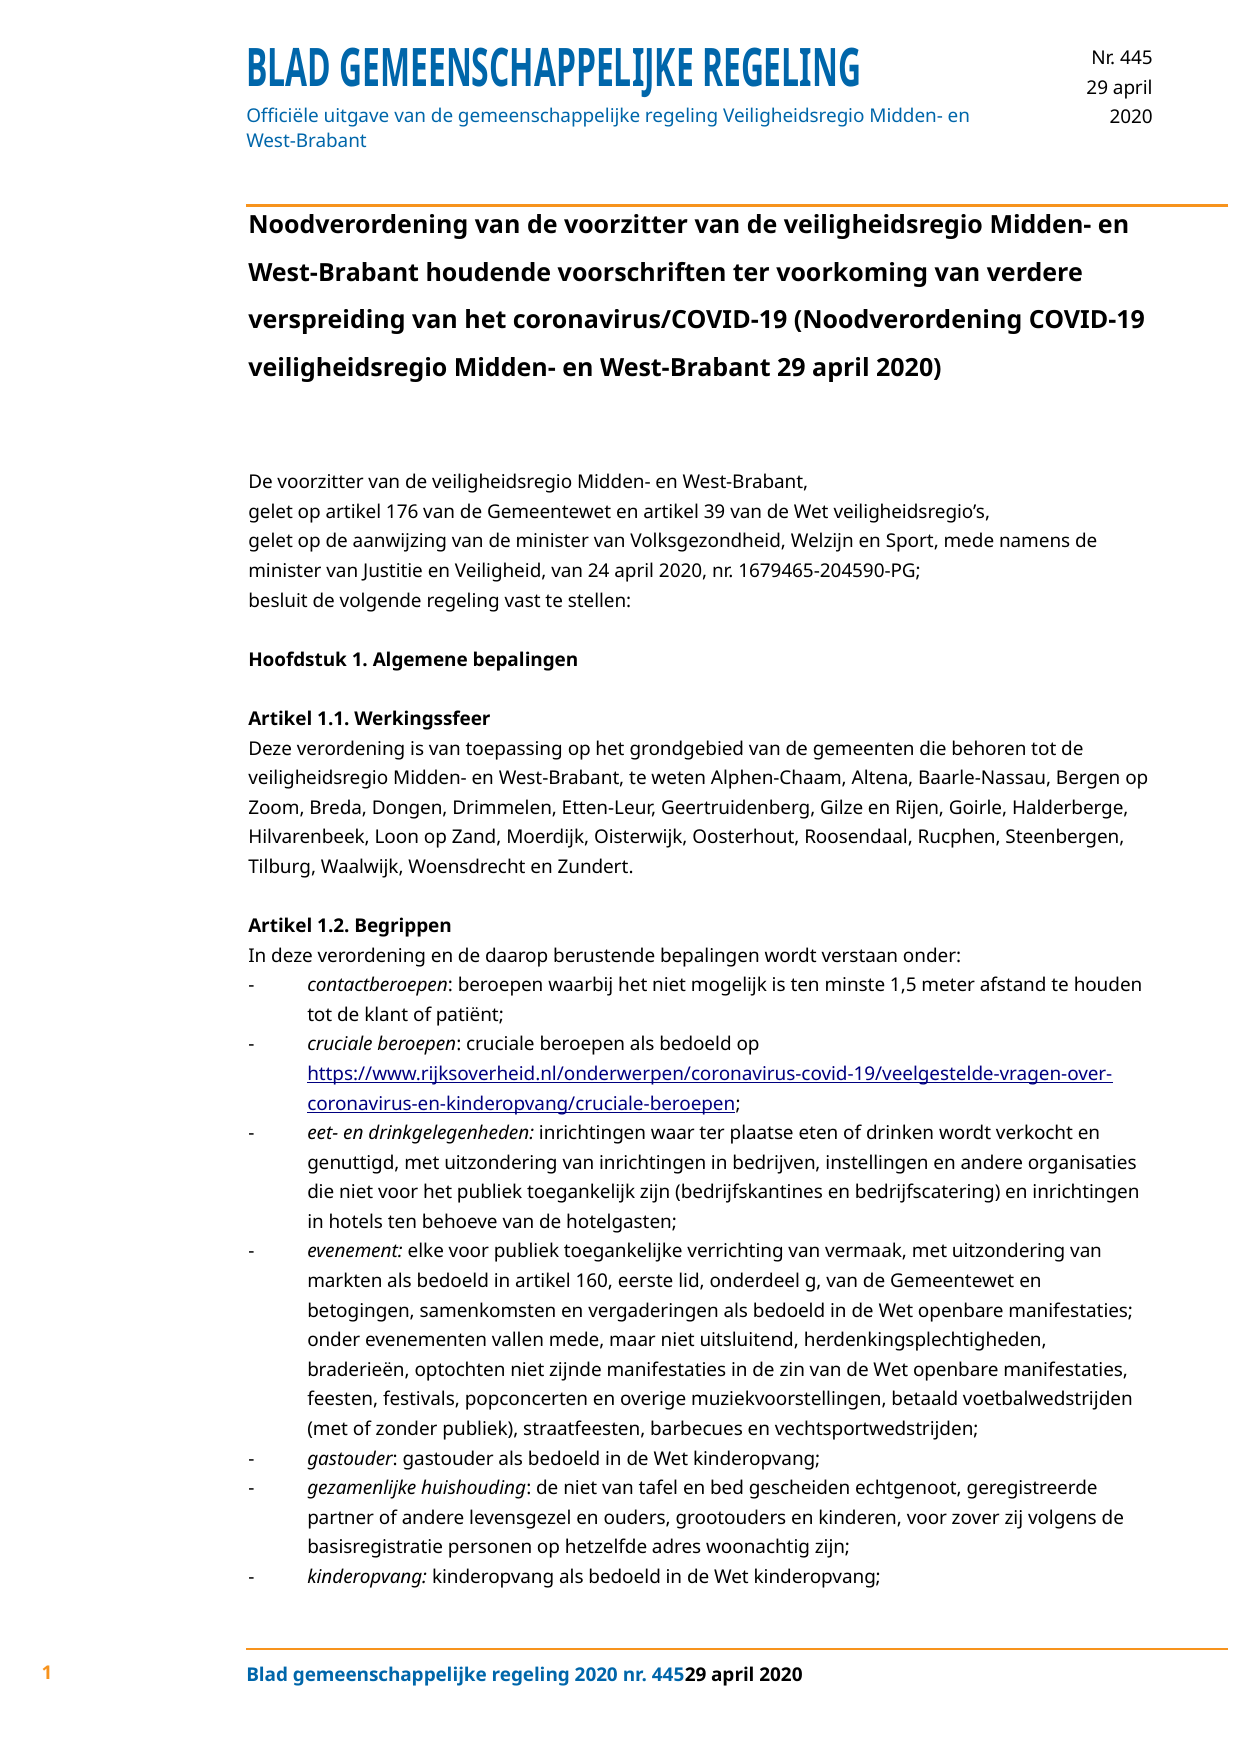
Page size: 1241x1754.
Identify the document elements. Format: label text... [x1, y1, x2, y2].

list cruciale beroepen: cruciale beroepen als bedoeld op https://www.rijksoverheid.nl/onderwerpen/coronavirus-covid-19/veelgestelde-vragen-over-coronavirus-en-kinderopvang/cruciale-beroepen; [248, 1031, 1152, 1115]
list eet- en drinkgelegenheden: inrichtingen waar ter plaatse eten of drinken wordt verkocht en genuttigd, met uitzondering van inrichtingen in bedrijven, instellingen en andere organisaties die niet voor het publiek toegankelijk zijn (bedrijfskantines en bedrijfscatering) en inrichtingen in hotels ten behoeve van de hotelgasten; [248, 1119, 1152, 1234]
text In deze verordening en de daarop berustende bepalingen wordt verstaan onder: [248, 942, 1152, 967]
text Deze verordening is van toepassing op het grondgebied van de gemeenten die behoren tot de veiligheidsregio Midden- en West-Brabant, te weten Alphen-Chaam, Altena, Baarle-Nassau, Bergen op Zoom, Breda, Dongen, Drimmelen, Etten-Leur, Geertruidenberg, Gilze en Rijen, Goirle, Halderberge, Hilvarenbeek, Loon op Zand, Moerdijk, Oisterwijk, Oosterhout, Roosendaal, Rucphen, Steenbergen, Tilburg, Waalwijk, Woensdrecht en Zundert. [248, 735, 1152, 879]
text Noodverordening van de voorzitter van de veiligheidsregio Midden- en West-Brabant houdende voorschriften ter voorkoming van verdere verspreiding van het coronavirus/COVID-19 (Noodverordening COVID-19 veiligheidsregio Midden- en West-Brabant 29 april 2020) [248, 207, 1152, 384]
text De voorzitter van de veiligheidsregio Midden- en West-Brabant, [248, 468, 1152, 494]
text Artikel 1.2. Begrippen [248, 912, 1152, 938]
list contactberoepen: beroepen waarbij het niet mogelijk is ten minste 1,5 meter afstand te houden tot de klant of patiënt; [248, 971, 1152, 1027]
text Artikel 1.1. Werkingssfeer [248, 705, 1152, 731]
text Hoofdstuk 1. Algemene bepalingen [248, 646, 1152, 672]
text gelet op artikel 176 van de Gemeentewet en artikel 39 van de Wet veiligheidsregio’s, [248, 498, 1152, 524]
list kinderopvang: kinderopvang als bedoeld in de Wet kinderopvang; [248, 1563, 1152, 1589]
text besluit de volgende regeling vast te stellen: [248, 587, 1152, 612]
text gelet op de aanwijzing van de minister van Volksgezondheid, Welzijn en Sport, mede namens de minister van Justitie en Veiligheid, van 24 april 2020, nr. 1679465-204590-PG; [248, 528, 1152, 583]
list gezamenlijke huishouding: de niet van tafel en bed gescheiden echtgenoot, geregistreerde partner of andere levensgezel en ouders, grootouders en kinderen, voor zover zij volgens de basisregistratie personen op hetzelfde adres woonachtig zijn; [248, 1474, 1152, 1559]
list evenement: elke voor publiek toegankelijke verrichting van vermaak, met uitzondering van markten als bedoeld in artikel 160, eerste lid, onderdeel g, van de Gemeentewet en betogingen, samenkomsten en vergaderingen als bedoeld in de Wet openbare manifestaties; onder evenementen vallen mede, maar niet uitsluitend, herdenkingsplechtigheden, braderieën, optochten niet zijnde manifestaties in de zin van de Wet openbare manifestaties, feesten, festivals, popconcerten en overige muziekvoorstellingen, betaald voetbalwedstrijden (met of zonder publiek), straatfeesten, barbecues en vechtsportwedstrijden; [248, 1238, 1152, 1441]
list gastouder: gastouder als bedoeld in de Wet kinderopvang; [248, 1445, 1152, 1470]
picture [41, 47, 231, 172]
